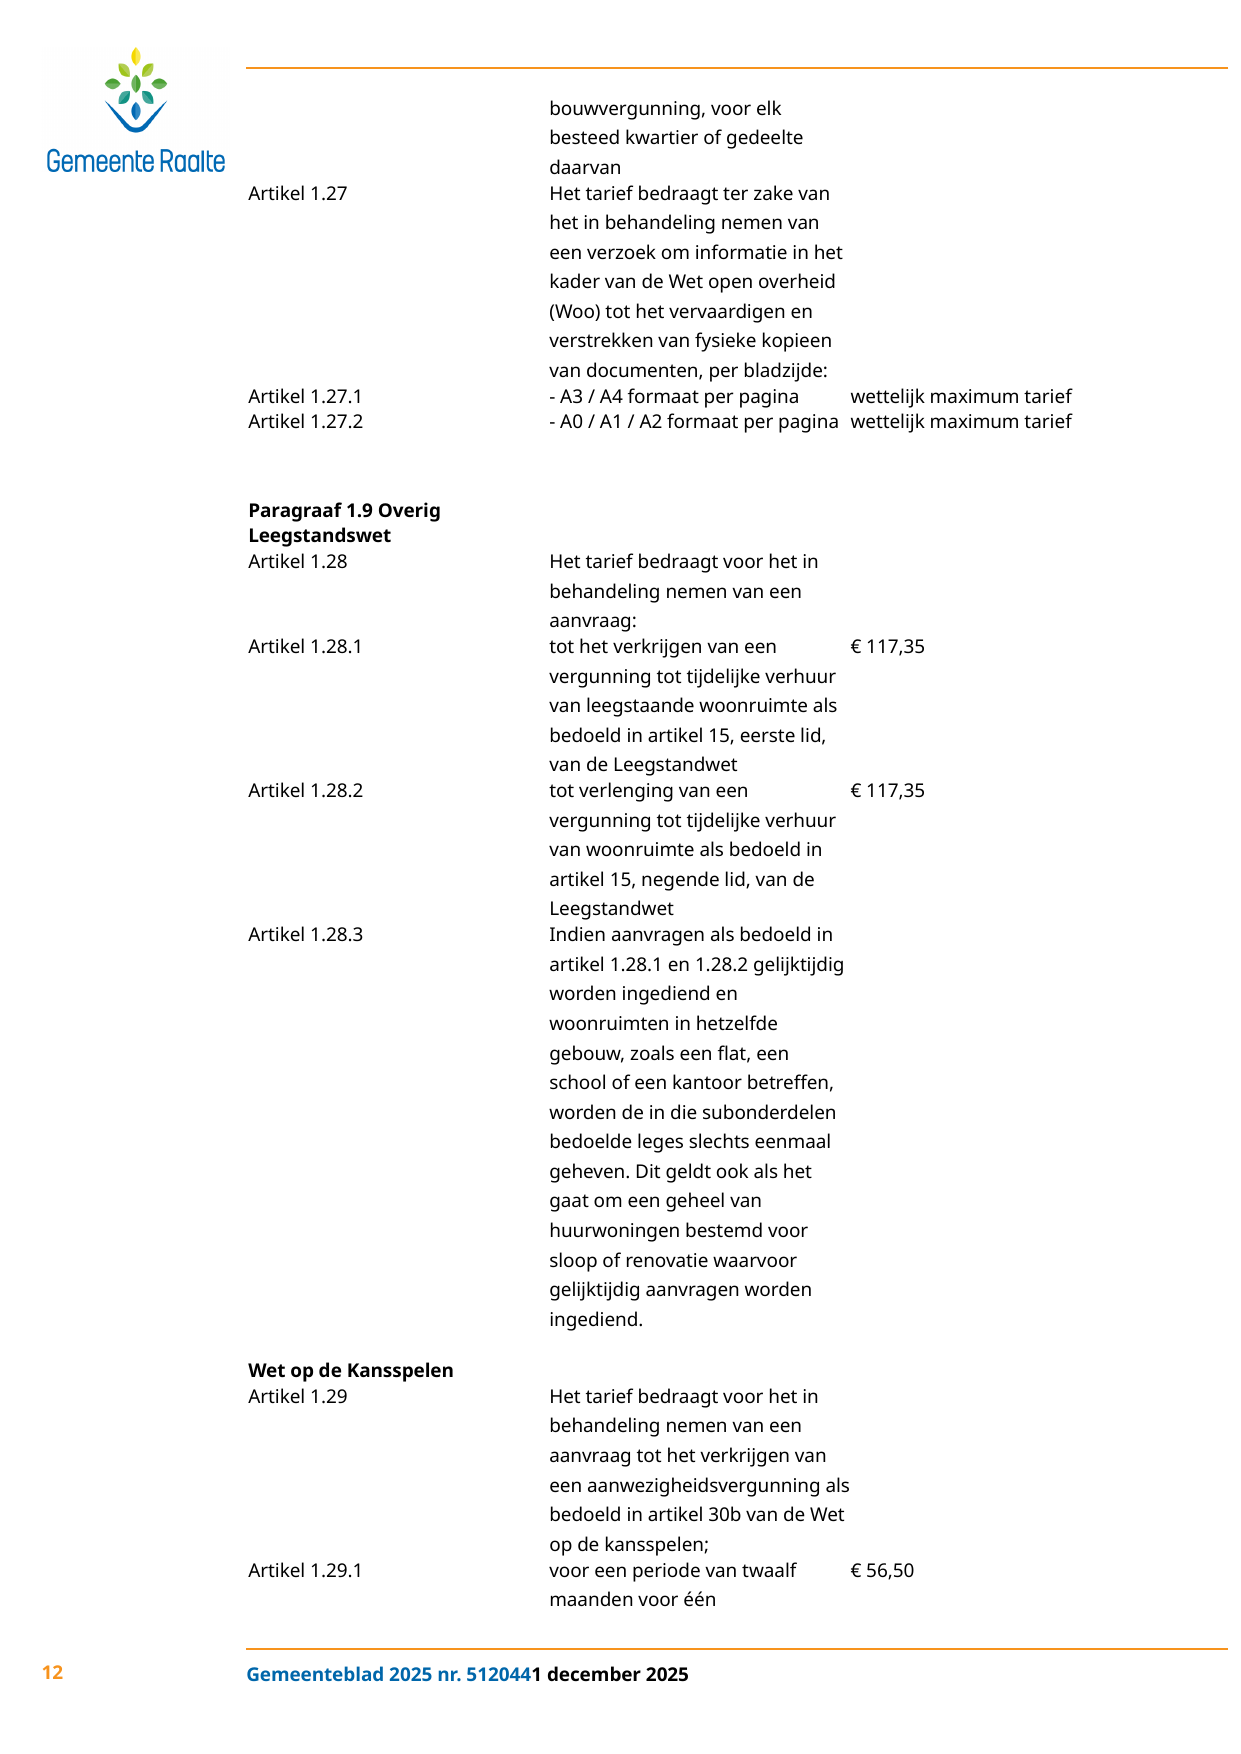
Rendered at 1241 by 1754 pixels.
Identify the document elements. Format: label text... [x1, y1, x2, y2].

table_cell [850, 180, 1152, 383]
table_cell Artikel 1.28 [248, 548, 549, 633]
table_cell Indien aanvragen als bedoeld in artikel 1.28.1 en 1.28.2 gelijktijdig worden ingediend en woonruimten in hetzelfde gebouw, zoals een flat, een school of een kantoor betreffen, worden de in die subonderdelen bedoelde leges slechts eenmaal geheven. Dit geldt ook als het gaat om een geheel van huurwoningen bestemd voor sloop of renovatie waarvoor gelijktijdig aanvragen worden ingediend. [549, 921, 850, 1332]
table_cell Het tarief bedraagt ter zake van het in behandeling nemen van een verzoek om informatie in het kader van de Wet open overheid (Woo) tot het vervaardigen en verstrekken van fysieke kopieen van documenten, per bladzijde: [549, 180, 850, 383]
table_cell Artikel 1.27 [248, 180, 549, 383]
table_cell voor een periode van twaalf maanden voor één [549, 1557, 850, 1612]
table_cell Artikel 1.28.3 [248, 921, 549, 1332]
table_cell [850, 548, 1152, 633]
table_cell [549, 1332, 850, 1357]
table_header Paragraaf 1.9 Overig [248, 497, 850, 523]
table_cell [248, 95, 549, 180]
table_cell Leegstandswet [248, 523, 549, 548]
table_cell Het tarief bedraagt voor het in behandeling nemen van een aanvraag: [549, 548, 850, 633]
table_cell Artikel 1.29 [248, 1383, 549, 1557]
table_cell [850, 1358, 1152, 1383]
table_cell Het tarief bedraagt voor het in behandeling nemen van een aanvraag tot het verkrijgen van een aanwezigheidsvergunning als bedoeld in artikel 30b van de Wet op de kansspelen; [549, 1383, 850, 1557]
table_cell Wet op de Kansspelen [248, 1358, 850, 1383]
table_cell € 117,35 [850, 777, 1152, 921]
table_cell tot het verkrijgen van een vergunning tot tijdelijke verhuur van leegstaande woonruimte als bedoeld in artikel 15, eerste lid, van de Leegstandwet [549, 633, 850, 777]
table_header [850, 497, 1152, 523]
table_cell [850, 95, 1152, 180]
table_cell - A0 / A1 / A2 formaat per pagina [549, 409, 850, 434]
table_cell [549, 523, 850, 548]
table_cell bouwvergunning, voor elk besteed kwartier of gedeelte daarvan [549, 95, 850, 180]
table_cell - A3 / A4 formaat per pagina [549, 383, 850, 409]
table_cell wettelijk maximum tarief [850, 383, 1152, 409]
table_cell [850, 1332, 1152, 1357]
table_cell wettelijk maximum tarief [850, 409, 1152, 434]
table_cell Artikel 1.29.1 [248, 1557, 549, 1612]
picture [41, 47, 231, 172]
table_cell Artikel 1.27.2 [248, 409, 549, 434]
table_cell € 117,35 [850, 633, 1152, 777]
table_cell [850, 921, 1152, 1332]
table_cell Artikel 1.28.2 [248, 777, 549, 921]
table_cell Artikel 1.27.1 [248, 383, 549, 409]
table_cell € 56,50 [850, 1557, 1152, 1612]
table_cell Artikel 1.28.1 [248, 633, 549, 777]
table_cell tot verlenging van een vergunning tot tijdelijke verhuur van woonruimte als bedoeld in artikel 15, negende lid, van de Leegstandwet [549, 777, 850, 921]
table_cell [248, 1332, 549, 1357]
table_cell [850, 523, 1152, 548]
table_cell [850, 1383, 1152, 1557]
